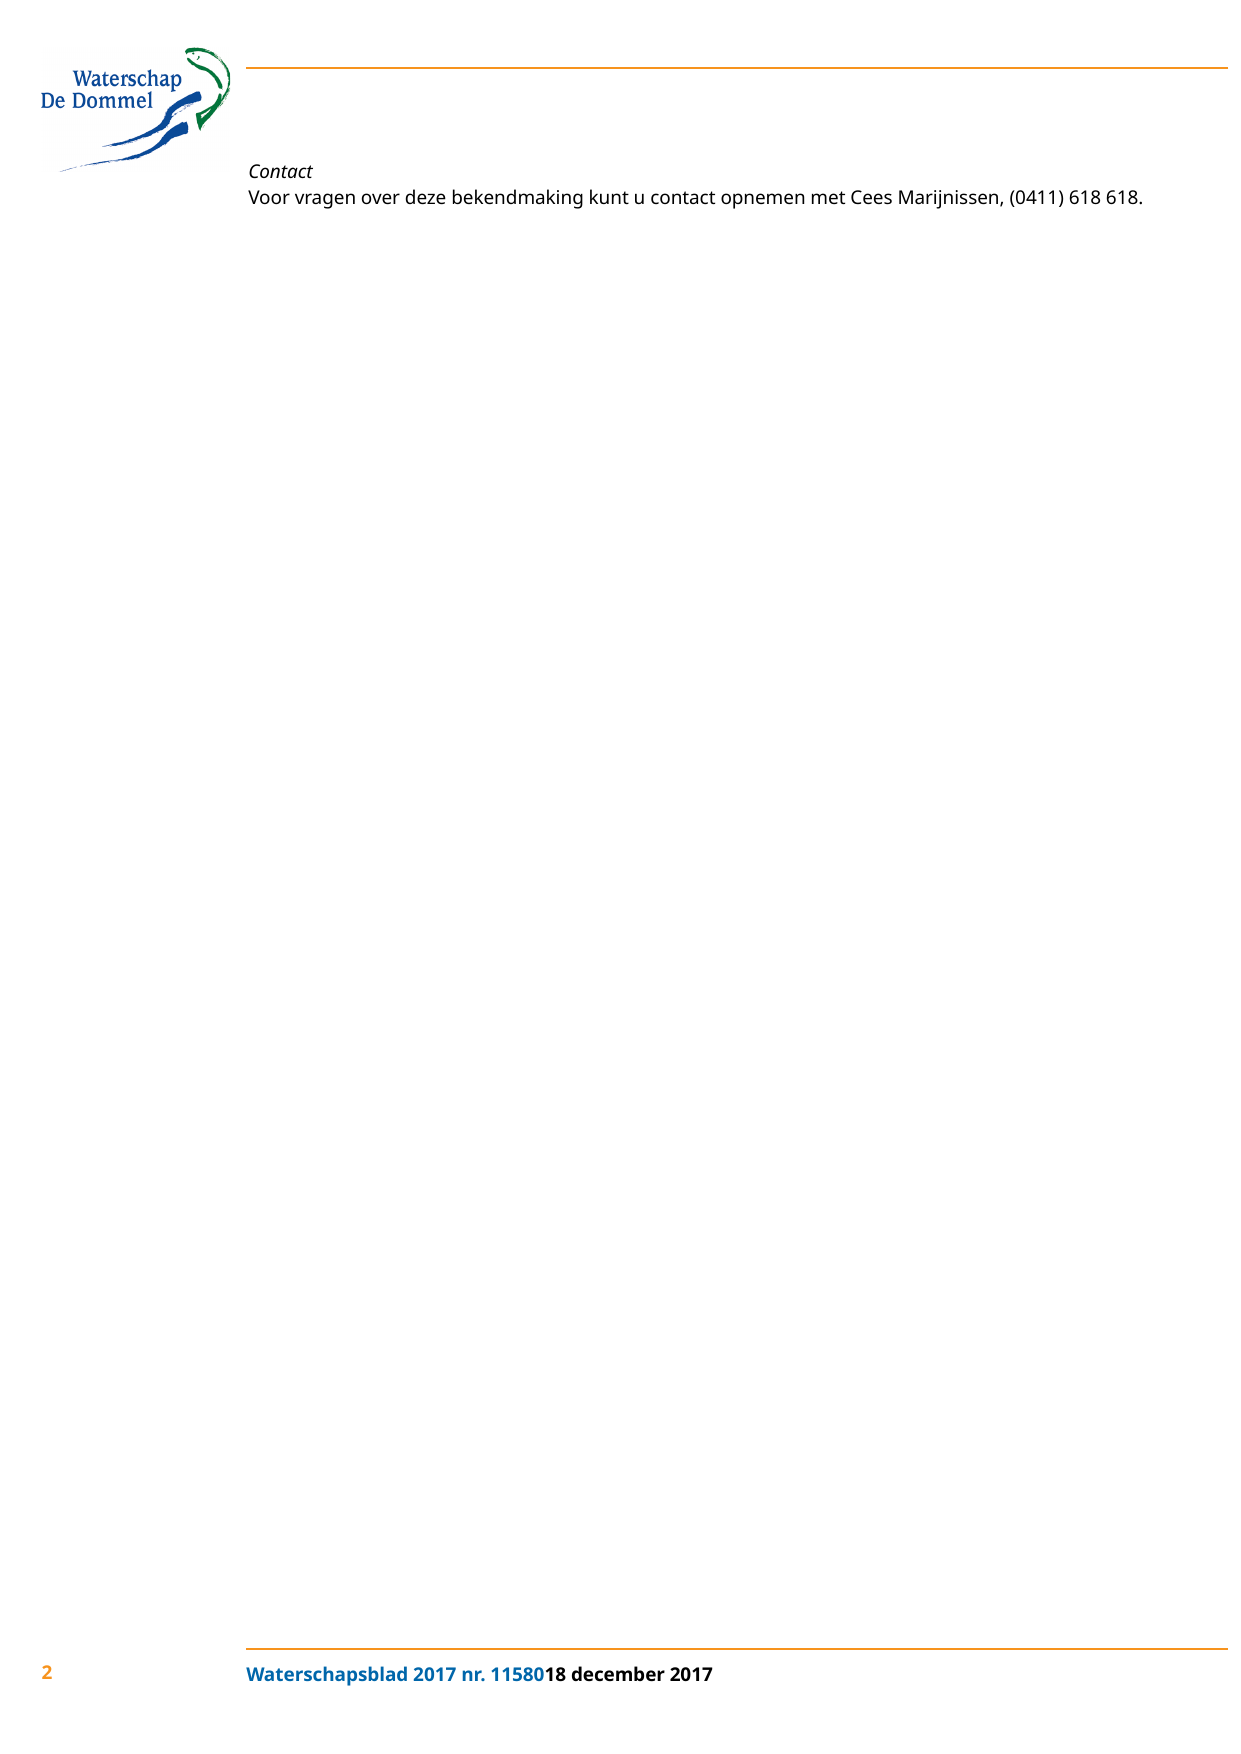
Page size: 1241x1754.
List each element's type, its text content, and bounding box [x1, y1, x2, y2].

text Voor vragen over deze bekendmaking kunt u contact opnemen met Cees Marijnissen, (0411) 618 618. [248, 184, 1152, 210]
picture [41, 47, 231, 172]
text Contact [248, 159, 1152, 184]
